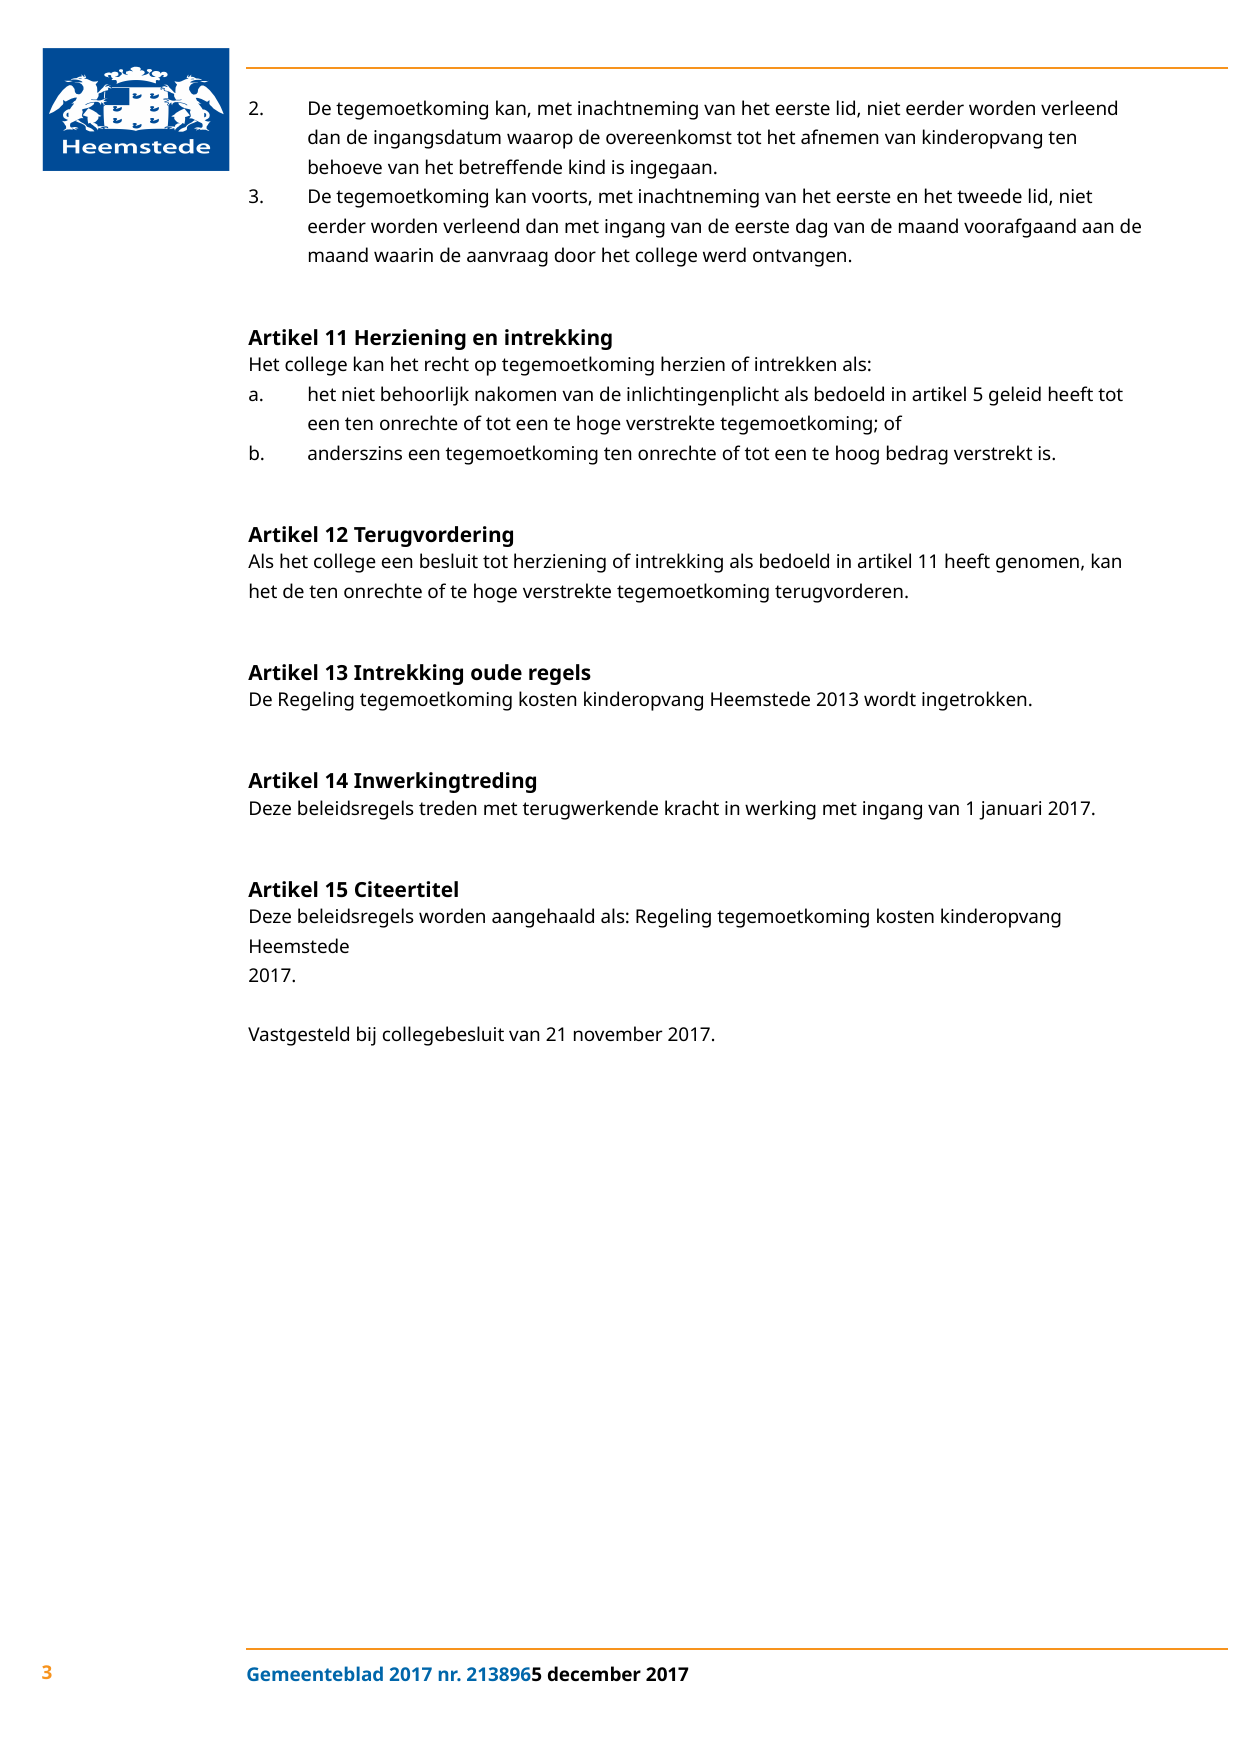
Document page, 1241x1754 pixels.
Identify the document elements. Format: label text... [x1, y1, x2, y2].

list het niet behoorlijk nakomen van de inlichtingenplicht als bedoeld in artikel 5 geleid heeft tot een ten onrechte of tot een te hoge verstrekte tegemoetkoming; of [248, 381, 1152, 436]
text Deze beleidsregels treden met terugwerkende kracht in werking met ingang van 1 januari 2017. [248, 795, 1152, 821]
picture [41, 47, 231, 172]
text Artikel 15 Citeertitel [248, 875, 1152, 903]
text Artikel 14 Inwerkingtreding [248, 766, 1152, 795]
text Artikel 11 Herziening en intrekking [248, 323, 1152, 351]
list De tegemoetkoming kan, met inachtneming van het eerste lid, niet eerder worden verleend dan de ingangsdatum waarop de overeenkomst tot het afnemen van kinderopvang ten behoeve van het betreffende kind is ingegaan. [248, 95, 1152, 180]
text Als het college een besluit tot herziening of intrekking als bedoeld in artikel 11 heeft genomen, kan het de ten onrechte of te hoge verstrekte tegemoetkoming terugvorderen. [248, 548, 1152, 604]
text Artikel 12 Terugvordering [248, 520, 1152, 548]
list anderszins een tegemoetkoming ten onrechte of tot een te hoog bedrag verstrekt is. [248, 440, 1152, 466]
list De tegemoetkoming kan voorts, met inachtneming van het eerste en het tweede lid, niet eerder worden verleend dan met ingang van de eerste dag van de maand voorafgaand aan de maand waarin de aanvraag door het college werd ontvangen. [248, 183, 1152, 268]
text De Regeling tegemoetkoming kosten kinderopvang Heemstede 2013 wordt ingetrokken. [248, 686, 1152, 712]
text Het college kan het recht op tegemoetkoming herzien of intrekken als: [248, 351, 1152, 377]
text Deze beleidsregels worden aangehaald als: Regeling tegemoetkoming kosten kinderopvang Heemstede [248, 903, 1152, 958]
text Vastgesteld bij collegebesluit van 21 november 2017. [248, 1022, 1152, 1047]
text 2017. [248, 962, 1152, 988]
text Artikel 13 Intrekking oude regels [248, 658, 1152, 686]
